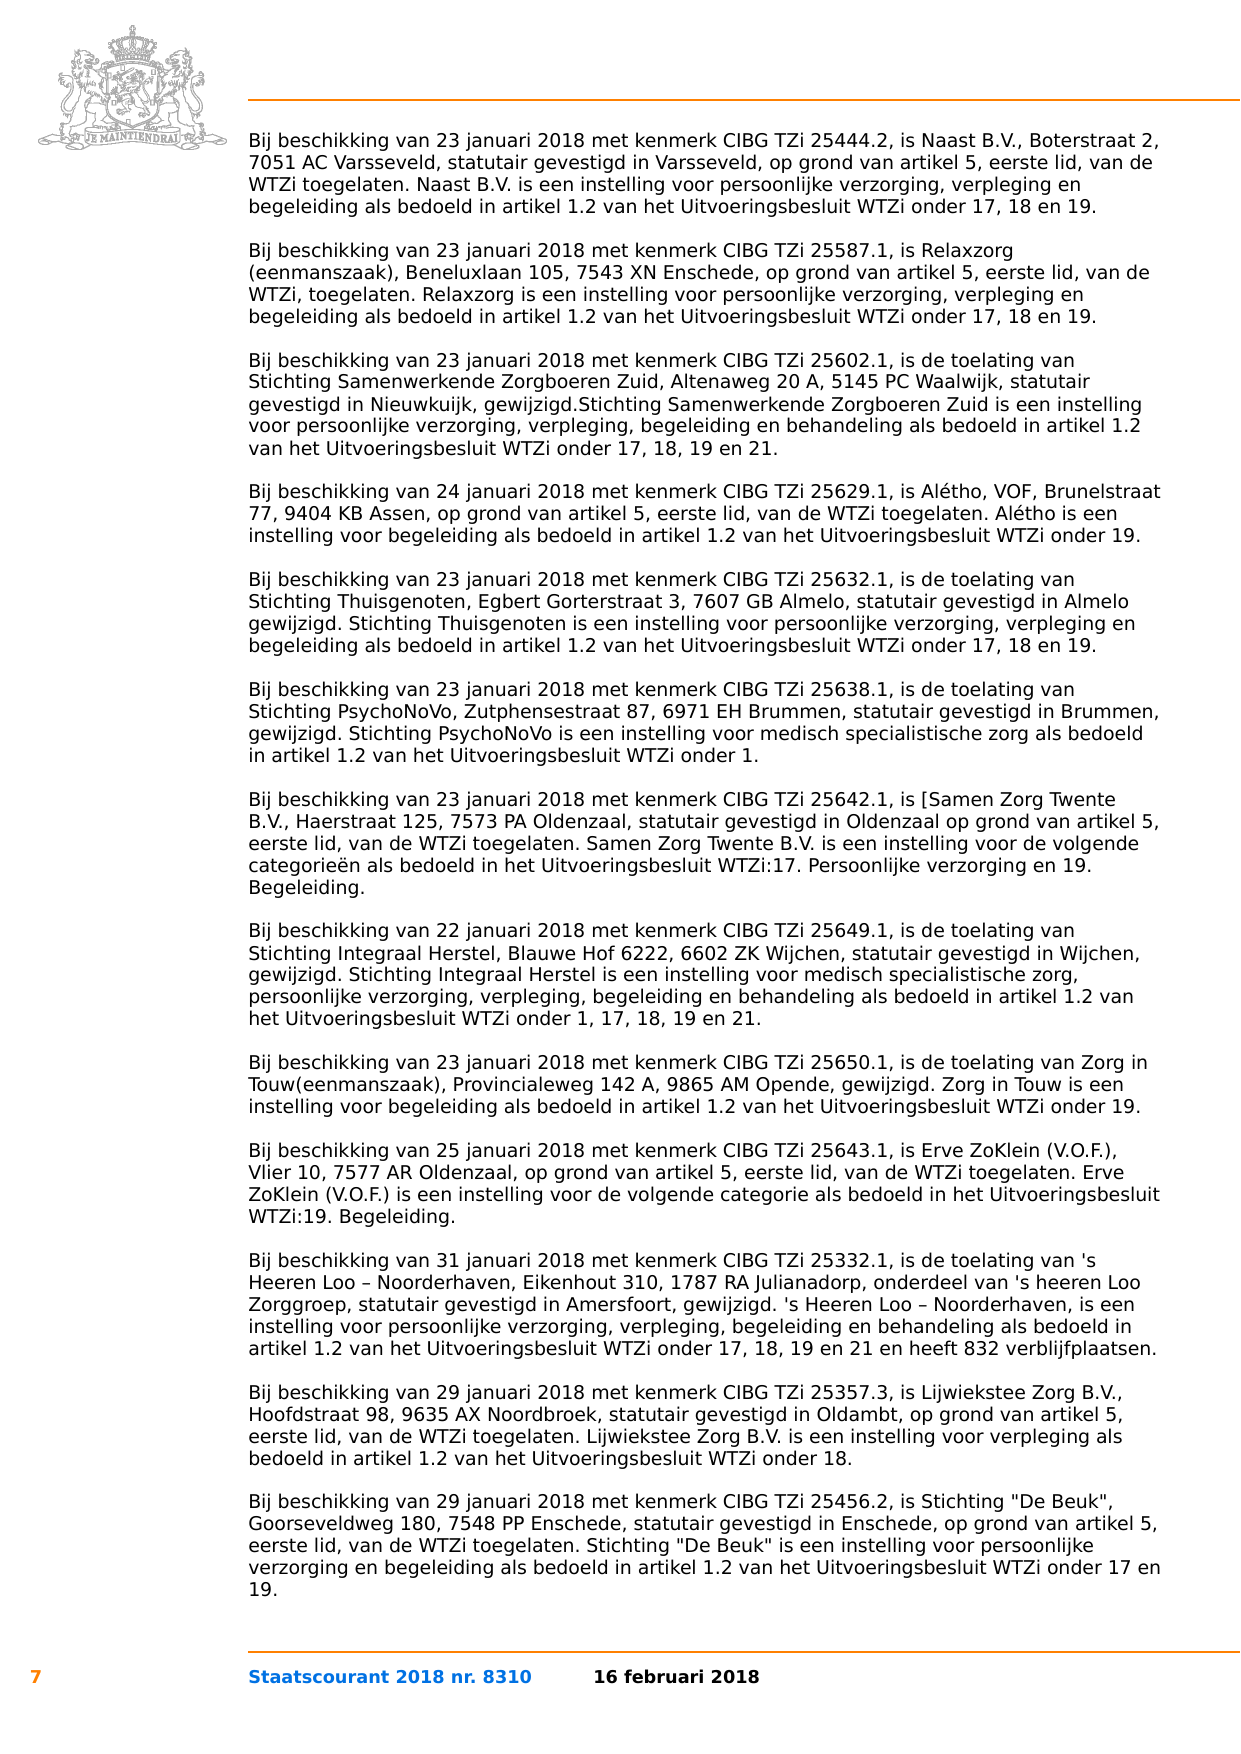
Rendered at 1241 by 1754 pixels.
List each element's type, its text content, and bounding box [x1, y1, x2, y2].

text Bij beschikking van 23 januari 2018 met kenmerk CIBG TZi 25638.1, is de toelating van Stichting PsychoNoVo, Zutphensestraat 87, 6971 EH Brummen, statutair gevestigd in Brummen, gewijzigd. Stichting PsychoNoVo is een instelling voor medisch specialistische zorg als bedoeld in artikel 1.2 van het Uitvoeringsbesluit WTZi onder 1. [248, 679, 1163, 767]
text Bij beschikking van 23 januari 2018 met kenmerk CIBG TZi 25632.1, is de toelating van Stichting Thuisgenoten, Egbert Gorterstraat 3, 7607 GB Almelo, statutair gevestigd in Almelo gewijzigd. Stichting Thuisgenoten is een instelling voor persoonlijke verzorging, verpleging en begeleiding als bedoeld in artikel 1.2 van het Uitvoeringsbesluit WTZi onder 17, 18 en 19. [248, 569, 1163, 657]
text Bij beschikking van 23 januari 2018 met kenmerk CIBG TZi 25642.1, is [Samen Zorg Twente B.V., Haerstraat 125, 7573 PA Oldenzaal, statutair gevestigd in Oldenzaal op grond van artikel 5, eerste lid, van de WTZi toegelaten. Samen Zorg Twente B.V. is een instelling voor de volgende categorieën als bedoeld in het Uitvoeringsbesluit WTZi:17. Persoonlijke verzorging en 19. Begeleiding. [248, 789, 1163, 898]
text Bij beschikking van 29 januari 2018 met kenmerk CIBG TZi 25456.2, is Stichting "De Beuk", Goorseveldweg 180, 7548 PP Enschede, statutair gevestigd in Enschede, op grond van artikel 5, eerste lid, van de WTZi toegelaten. Stichting "De Beuk" is een instelling voor persoonlijke verzorging en begeleiding als bedoeld in artikel 1.2 van het Uitvoeringsbesluit WTZi onder 17 en 19. [248, 1491, 1163, 1601]
picture [38, 25, 227, 150]
text Bij beschikking van 31 januari 2018 met kenmerk CIBG TZi 25332.1, is de toelating van 's Heeren Loo – Noorderhaven, Eikenhout 310, 1787 RA Julianadorp, onderdeel van 's heeren Loo Zorggroep, statutair gevestigd in Amersfoort, gewijzigd. 's Heeren Loo – Noorderhaven, is een instelling voor persoonlijke verzorging, verpleging, begeleiding en behandeling als bedoeld in artikel 1.2 van het Uitvoeringsbesluit WTZi onder 17, 18, 19 en 21 en heeft 832 verblijfplaatsen. [248, 1250, 1163, 1360]
text Bij beschikking van 25 januari 2018 met kenmerk CIBG TZi 25643.1, is Erve ZoKlein (V.O.F.), Vlier 10, 7577 AR Oldenzaal, op grond van artikel 5, eerste lid, van de WTZi toegelaten. Erve ZoKlein (V.O.F.) is een instelling voor de volgende categorie als bedoeld in het Uitvoeringsbesluit WTZi:19. Begeleiding. [248, 1140, 1163, 1228]
text Bij beschikking van 24 januari 2018 met kenmerk CIBG TZi 25629.1, is Alétho, VOF, Brunelstraat 77, 9404 KB Assen, op grond van artikel 5, eerste lid, van de WTZi toegelaten. Alétho is een instelling voor begeleiding als bedoeld in artikel 1.2 van het Uitvoeringsbesluit WTZi onder 19. [248, 481, 1163, 547]
text Bij beschikking van 23 januari 2018 met kenmerk CIBG TZi 25444.2, is Naast B.V., Boterstraat 2, 7051 AC Varsseveld, statutair gevestigd in Varsseveld, op grond van artikel 5, eerste lid, van de WTZi toegelaten. Naast B.V. is een instelling voor persoonlijke verzorging, verpleging en begeleiding als bedoeld in artikel 1.2 van het Uitvoeringsbesluit WTZi onder 17, 18 en 19. [248, 130, 1163, 218]
text Bij beschikking van 22 januari 2018 met kenmerk CIBG TZi 25649.1, is de toelating van Stichting Integraal Herstel, Blauwe Hof 6222, 6602 ZK Wijchen, statutair gevestigd in Wijchen, gewijzigd. Stichting Integraal Herstel is een instelling voor medisch specialistische zorg, persoonlijke verzorging, verpleging, begeleiding en behandeling als bedoeld in artikel 1.2 van het Uitvoeringsbesluit WTZi onder 1, 17, 18, 19 en 21. [248, 920, 1163, 1030]
text Bij beschikking van 23 januari 2018 met kenmerk CIBG TZi 25650.1, is de toelating van Zorg in Touw(eenmanszaak), Provincialeweg 142 A, 9865 AM Opende, gewijzigd. Zorg in Touw is een instelling voor begeleiding als bedoeld in artikel 1.2 van het Uitvoeringsbesluit WTZi onder 19. [248, 1052, 1163, 1118]
text Bij beschikking van 23 januari 2018 met kenmerk CIBG TZi 25587.1, is Relaxzorg (eenmanszaak), Beneluxlaan 105, 7543 XN Enschede, op grond van artikel 5, eerste lid, van de WTZi, toegelaten. Relaxzorg is een instelling voor persoonlijke verzorging, verpleging en begeleiding als bedoeld in artikel 1.2 van het Uitvoeringsbesluit WTZi onder 17, 18 en 19. [248, 240, 1163, 328]
text Bij beschikking van 29 januari 2018 met kenmerk CIBG TZi 25357.3, is Lijwiekstee Zorg B.V., Hoofdstraat 98, 9635 AX Noordbroek, statutair gevestigd in Oldambt, op grond van artikel 5, eerste lid, van de WTZi toegelaten. Lijwiekstee Zorg B.V. is een instelling voor verpleging als bedoeld in artikel 1.2 van het Uitvoeringsbesluit WTZi onder 18. [248, 1382, 1163, 1469]
text Bij beschikking van 23 januari 2018 met kenmerk CIBG TZi 25602.1, is de toelating van Stichting Samenwerkende Zorgboeren Zuid, Altenaweg 20 A, 5145 PC Waalwijk, statutair gevestigd in Nieuwkuijk, gewijzigd.Stichting Samenwerkende Zorgboeren Zuid is een instelling voor persoonlijke verzorging, verpleging, begeleiding en behandeling als bedoeld in artikel 1.2 van het Uitvoeringsbesluit WTZi onder 17, 18, 19 en 21. [248, 349, 1163, 459]
